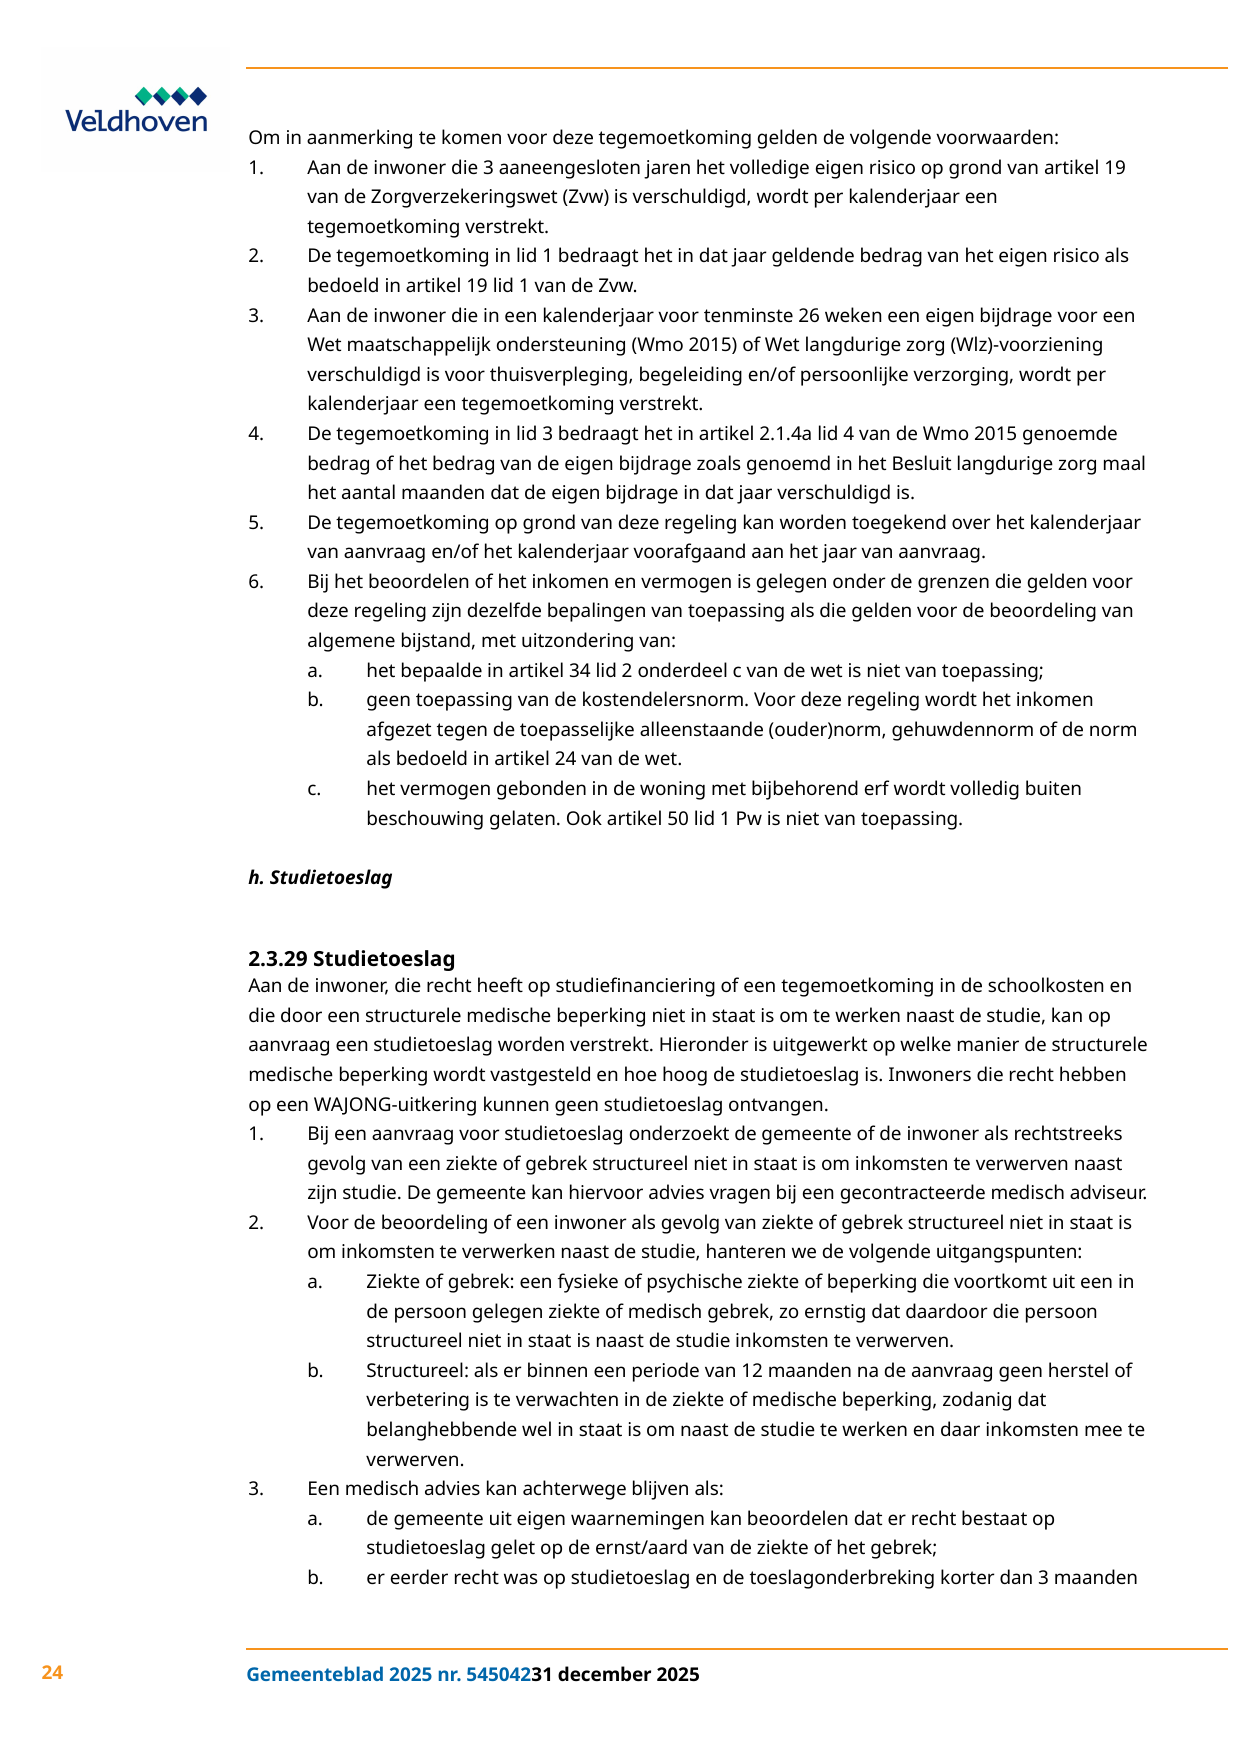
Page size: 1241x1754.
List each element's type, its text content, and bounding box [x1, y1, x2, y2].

list De tegemoetkoming op grond van deze regeling kan worden toegekend over het kalenderjaar van aanvraag en/of het kalenderjaar voorafgaand aan het jaar van aanvraag. [248, 509, 1152, 564]
list er eerder recht was op studietoeslag en de toeslagonderbreking korter dan 3 maanden [307, 1564, 1152, 1590]
list Ziekte of gebrek: een fysieke of psychische ziekte of beperking die voortkomt uit een in de persoon gelegen ziekte of medisch gebrek, zo ernstig dat daardoor die persoon structureel niet in staat is naast de studie inkomsten te verwerven. [307, 1268, 1152, 1353]
list Voor de beoordeling of een inwoner als gevolg van ziekte of gebrek structureel niet in staat is om inkomsten te verwerken naast de studie, hanteren we de volgende uitgangspunten: [248, 1209, 1152, 1264]
list Bij een aanvraag voor studietoeslag onderzoekt de gemeente of de inwoner als rechtstreeks gevolg van een ziekte of gebrek structureel niet in staat is om inkomsten te verwerven naast zijn studie. De gemeente kan hiervoor advies vragen bij een gecontracteerde medisch adviseur. [248, 1120, 1152, 1205]
list De tegemoetkoming in lid 1 bedraagt het in dat jaar geldende bedrag van het eigen risico als bedoeld in artikel 19 lid 1 van de Zvw. [248, 243, 1152, 298]
list De tegemoetkoming in lid 3 bedraagt het in artikel 2.1.4a lid 4 van de Wmo 2015 genoemde bedrag of het bedrag van de eigen bijdrage zoals genoemd in het Besluit langdurige zorg maal het aantal maanden dat de eigen bijdrage in dat jaar verschuldigd is. [248, 420, 1152, 505]
list Aan de inwoner die in een kalenderjaar voor tenminste 26 weken een eigen bijdrage voor een Wet maatschappelijk ondersteuning (Wmo 2015) of Wet langdurige zorg (Wlz)-voorziening verschuldigd is voor thuisverpleging, begeleiding en/of persoonlijke verzorging, wordt per kalenderjaar een tegemoetkoming verstrekt. [248, 302, 1152, 416]
list het vermogen gebonden in de woning met bijbehorend erf wordt volledig buiten beschouwing gelaten. Ook artikel 50 lid 1 Pw is niet van toepassing. [307, 775, 1152, 831]
list Een medisch advies kan achterwege blijven als: [248, 1475, 1152, 1501]
list Aan de inwoner die 3 aaneengesloten jaren het volledige eigen risico op grond van artikel 19 van de Zorgverzekeringswet (Zvw) is verschuldigd, wordt per kalenderjaar een tegemoetkoming verstrekt. [248, 154, 1152, 239]
text h. Studietoeslag [248, 864, 1152, 890]
list het bepaalde in artikel 34 lid 2 onderdeel c van de wet is niet van toepassing; [307, 657, 1152, 683]
picture [41, 47, 231, 172]
text Aan de inwoner, die recht heeft op studiefinanciering of een tegemoetkoming in de schoolkosten en die door een structurele medische beperking niet in staat is om te werken naast de studie, kan op aanvraag een studietoeslag worden verstrekt. Hieronder is uitgewerkt op welke manier de structurele medische beperking wordt vastgesteld en hoe hoog de studietoeslag is. Inwoners die recht hebben op een WAJONG-uitkering kunnen geen studietoeslag ontvangen. [248, 972, 1152, 1116]
text Om in aanmerking te komen voor deze tegemoetkoming gelden de volgende voorwaarden: [248, 124, 1152, 150]
text 2.3.29 Studietoeslag [248, 944, 1152, 972]
list geen toepassing van de kostendelersnorm. Voor deze regeling wordt het inkomen afgezet tegen de toepasselijke alleenstaande (ouder)norm, gehuwdennorm of de norm als bedoeld in artikel 24 van de wet. [307, 686, 1152, 771]
list Bij het beoordelen of het inkomen en vermogen is gelegen onder de grenzen die gelden voor deze regeling zijn dezelfde bepalingen van toepassing als die gelden voor de beoordeling van algemene bijstand, met uitzondering van: [248, 568, 1152, 653]
list Structureel: als er binnen een periode van 12 maanden na de aanvraag geen herstel of verbetering is te verwachten in de ziekte of medische beperking, zodanig dat belanghebbende wel in staat is om naast de studie te werken en daar inkomsten mee te verwerven. [307, 1357, 1152, 1471]
list de gemeente uit eigen waarnemingen kan beoordelen dat er recht bestaat op studietoeslag gelet op de ernst/aard van de ziekte of het gebrek; [307, 1505, 1152, 1560]
